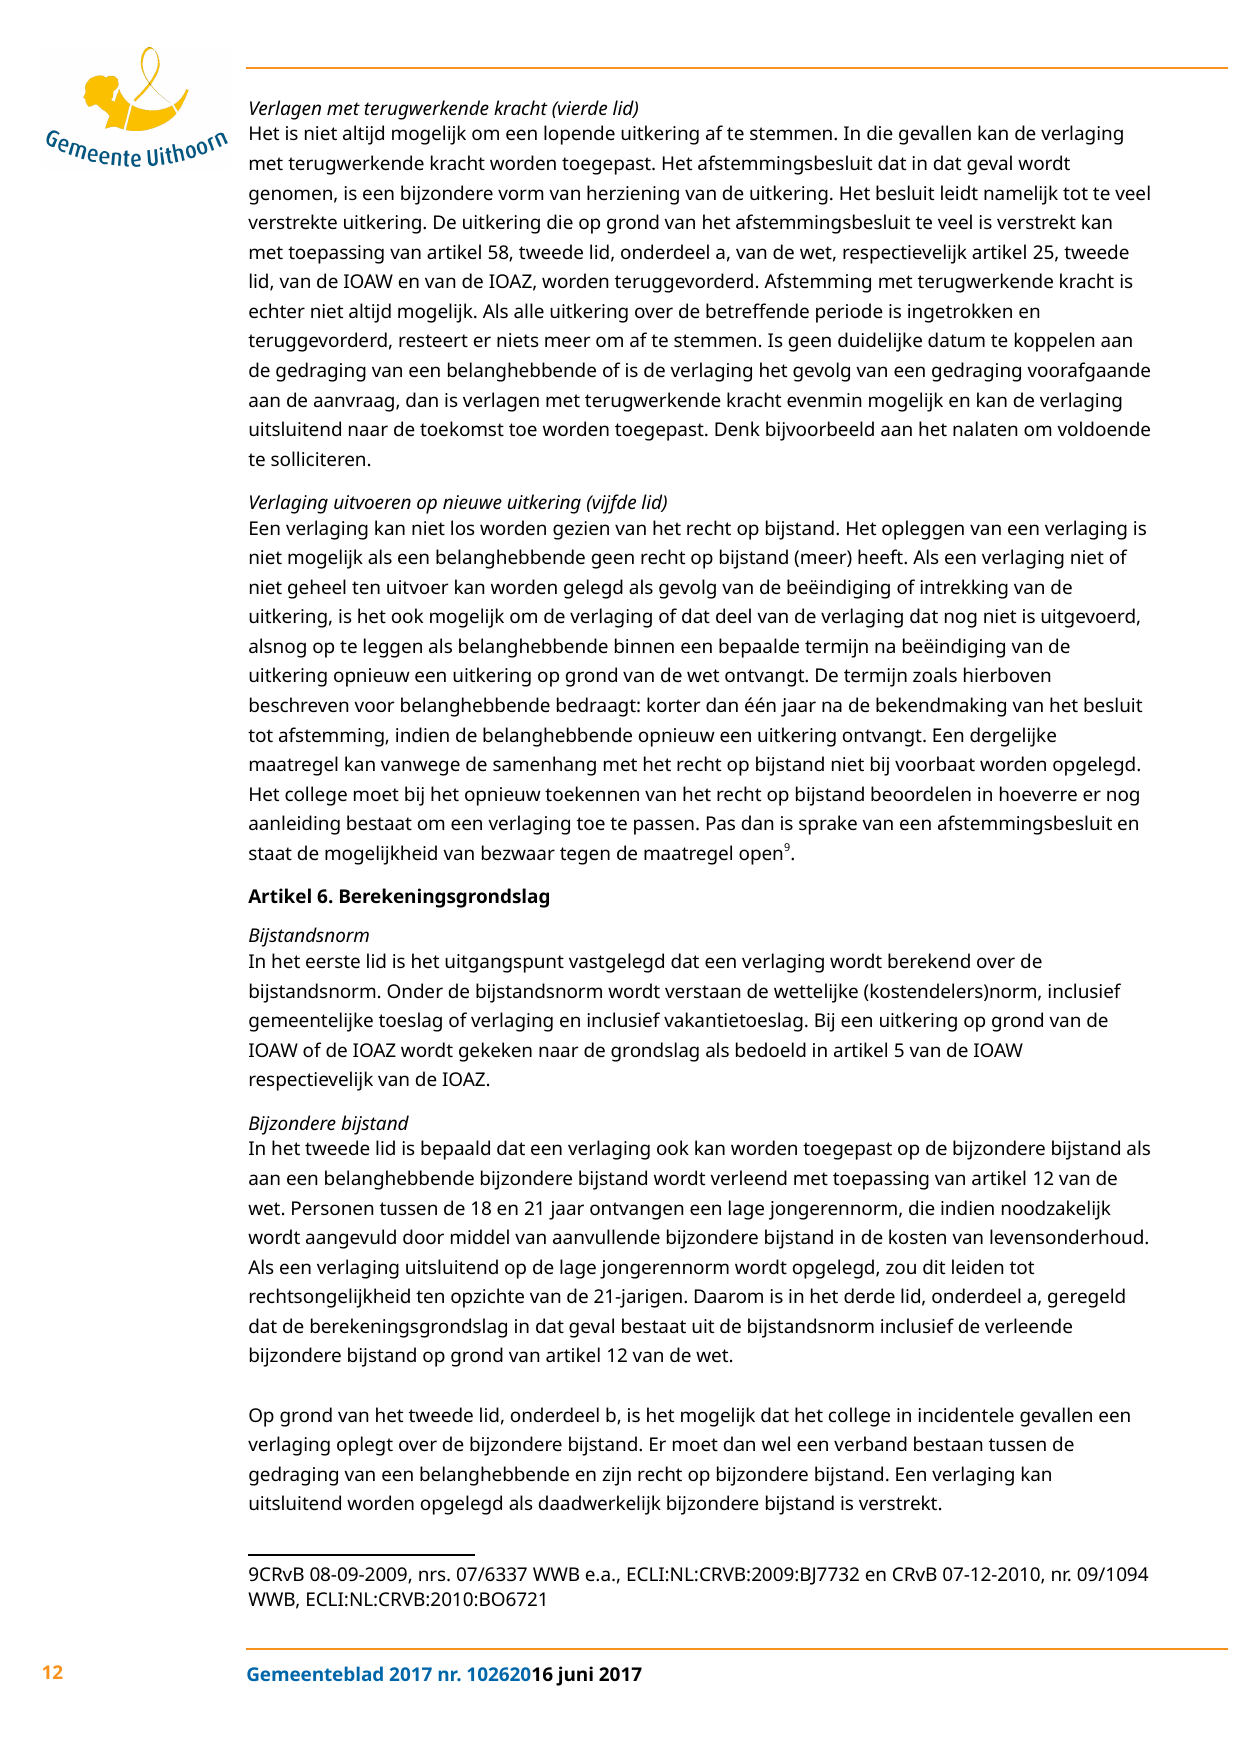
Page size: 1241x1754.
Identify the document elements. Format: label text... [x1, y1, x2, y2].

text Artikel 6. Berekeningsgrondslag [248, 883, 1152, 909]
text In het tweede lid is bepaald dat een verlaging ook kan worden toegepast op de bijzondere bijstand als aan een belanghebbende bijzondere bijstand wordt verleend met toepassing van artikel 12 van de wet. Personen tussen de 18 en 21 jaar ontvangen een lage jongerennorm, die indien noodzakelijk wordt aangevuld door middel van aanvullende bijzondere bijstand in de kosten van levensonderhoud. Als een verlaging uitsluitend op de lage jongerennorm wordt opgelegd, zou dit leiden tot rechtsongelijkheid ten opzichte van de 21-jarigen. Daarom is in het derde lid, onderdeel a, geregeld dat de berekeningsgrondslag in dat geval bestaat uit de bijstandsnorm inclusief de verleende bijzondere bijstand op grond van artikel 12 van de wet. [248, 1136, 1152, 1368]
text Bijzondere bijstand [248, 1110, 1152, 1136]
text Verlaging uitvoeren op nieuwe uitkering (vijfde lid) [248, 489, 1152, 515]
text CRvB 08-09-2009, nrs. 07/6337 WWB e.a., ECLI:NL:CRVB:2009:BJ7732 en CRvB 07-12-2010, nr. 09/1094 WWB, ECLI:NL:CRVB:2010:BO6721 [248, 1561, 1152, 1612]
text Het is niet altijd mogelijk om een lopende uitkering af te stemmen. In die gevallen kan de verlaging met terugwerkende kracht worden toegepast. Het afstemmingsbesluit dat in dat geval wordt genomen, is een bijzondere vorm van herziening van de uitkering. Het besluit leidt namelijk tot te veel verstrekte uitkering. De uitkering die op grond van het afstemmingsbesluit te veel is verstrekt kan met toepassing van artikel 58, tweede lid, onderdeel a, van de wet, respectievelijk artikel 25, tweede lid, van de IOAW en van de IOAZ, worden teruggevorderd. Afstemming met terugwerkende kracht is echter niet altijd mogelijk. Als alle uitkering over de betreffende periode is ingetrokken en teruggevorderd, resteert er niets meer om af te stemmen. Is geen duidelijke datum te koppelen aan de gedraging van een belanghebbende of is de verlaging het gevolg van een gedraging voorafgaande aan de aanvraag, dan is verlagen met terugwerkende kracht evenmin mogelijk en kan de verlaging uitsluitend naar de toekomst toe worden toegepast. Denk bijvoorbeeld aan het nalaten om voldoende te solliciteren. [248, 121, 1152, 472]
text Verlagen met terugwerkende kracht (vierde lid) [248, 95, 1152, 121]
text Een verlaging kan niet los worden gezien van het recht op bijstand. Het opleggen van een verlaging is niet mogelijk als een belanghebbende geen recht op bijstand (meer) heeft. Als een verlaging niet of niet geheel ten uitvoer kan worden gelegd als gevolg van de beëindiging of intrekking van de uitkering, is het ook mogelijk om de verlaging of dat deel van de verlaging dat nog niet is uitgevoerd, alsnog op te leggen als belanghebbende binnen een bepaalde termijn na beëindiging van de uitkering opnieuw een uitkering op grond van de wet ontvangt. De termijn zoals hierboven beschreven voor belanghebbende bedraagt: korter dan één jaar na de bekendmaking van het besluit tot afstemming, indien de belanghebbende opnieuw een uitkering ontvangt. Een dergelijke maatregel kan vanwege de samenhang met het recht op bijstand niet bij voorbaat worden opgelegd. Het college moet bij het opnieuw toekennen van het recht op bijstand beoordelen in hoeverre er nog aanleiding bestaat om een verlaging toe te passen. Pas dan is sprake van een afstemmingsbesluit en staat de mogelijkheid van bezwaar tegen de maatregel open. [248, 515, 1152, 866]
picture [41, 47, 231, 172]
text In het eerste lid is het uitgangspunt vastgelegd dat een verlaging wordt berekend over de bijstandsnorm. Onder de bijstandsnorm wordt verstaan de wettelijke (kostendelers)norm, inclusief gemeentelijke toeslag of verlaging en inclusief vakantietoeslag. Bij een uitkering op grond van de IOAW of de IOAZ wordt gekeken naar de grondslag als bedoeld in artikel 5 van de IOAW respectievelijk van de IOAZ. [248, 948, 1152, 1092]
text Op grond van het tweede lid, onderdeel b, is het mogelijk dat het college in incidentele gevallen een verlaging oplegt over de bijzondere bijstand. Er moet dan wel een verband bestaan tussen de gedraging van een belanghebbende en zijn recht op bijzondere bijstand. Een verlaging kan uitsluitend worden opgelegd als daadwerkelijk bijzondere bijstand is verstrekt. [248, 1402, 1152, 1516]
text Bijstandsnorm [248, 923, 1152, 948]
